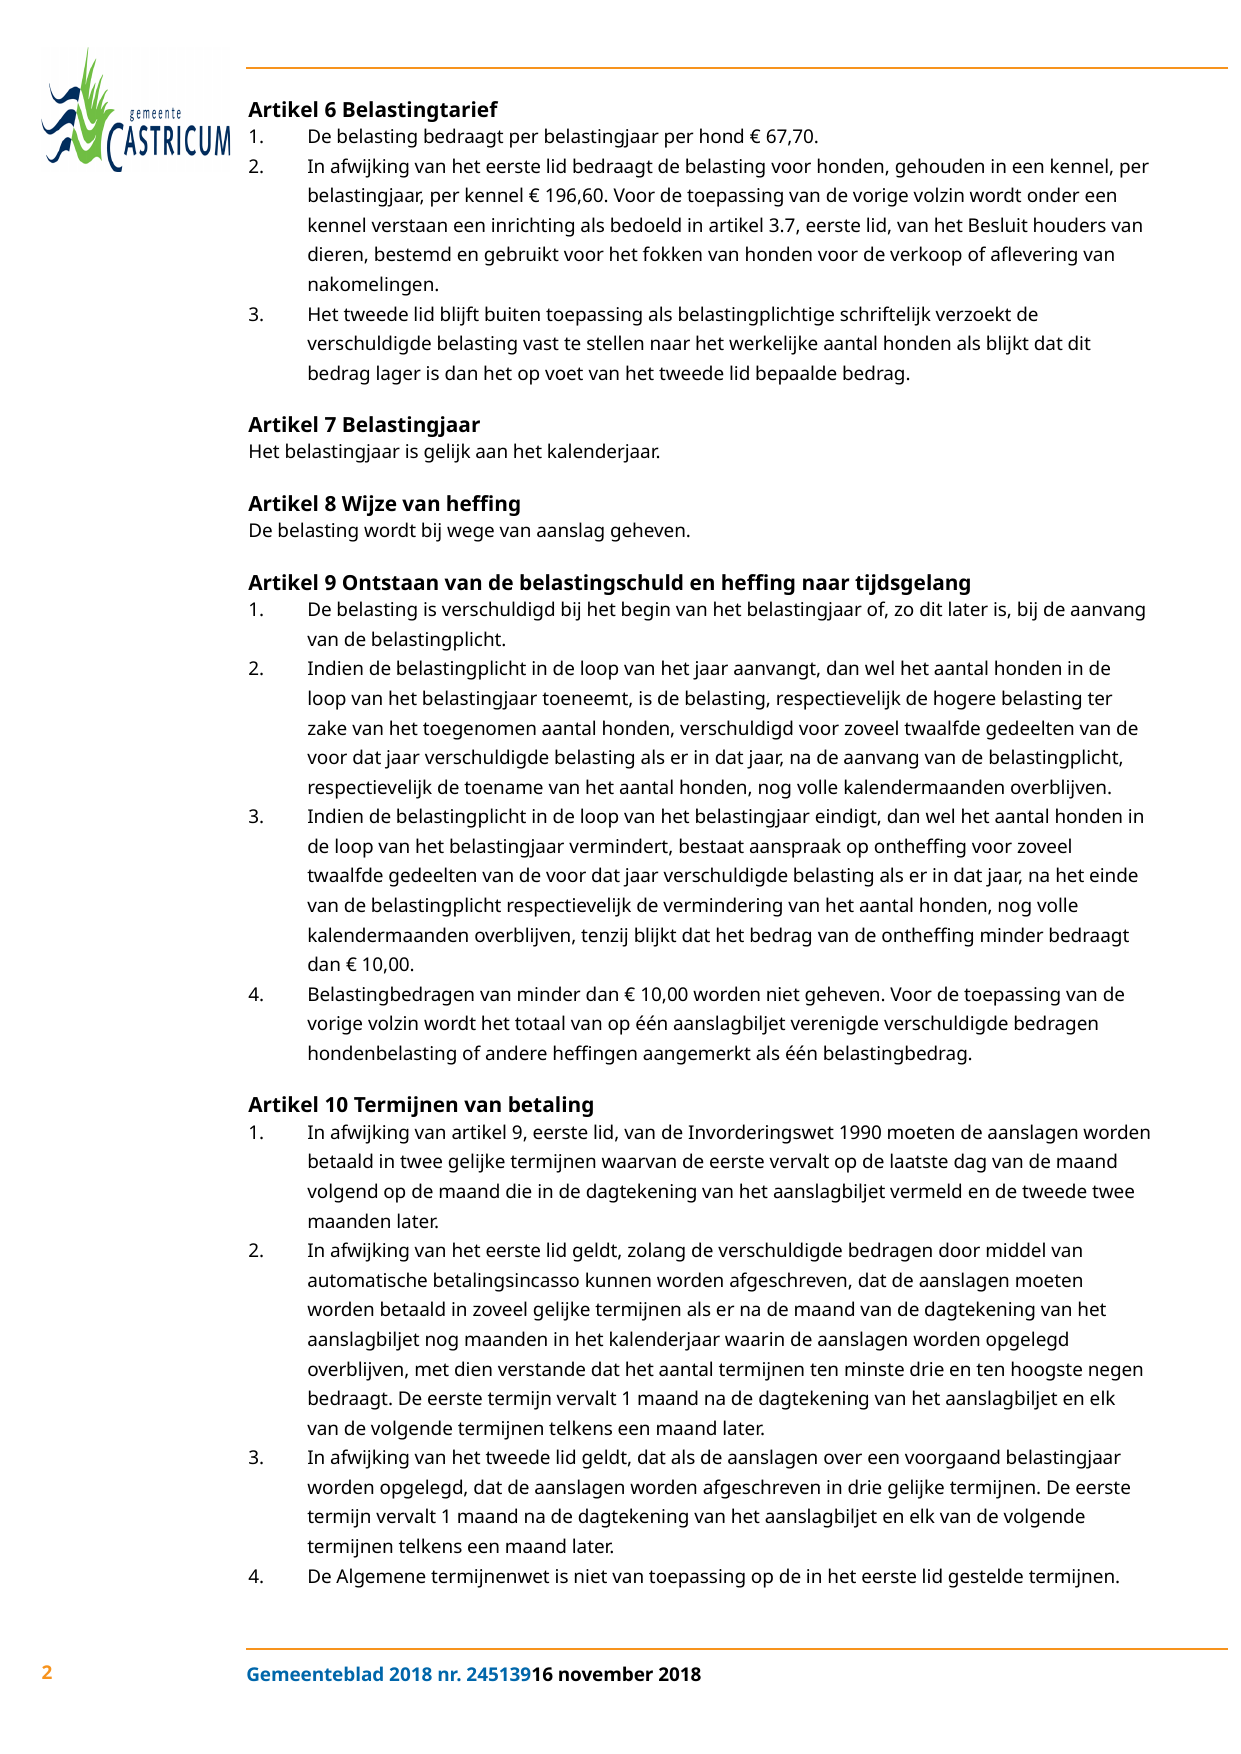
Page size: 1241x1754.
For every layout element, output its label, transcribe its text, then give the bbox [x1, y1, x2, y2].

text Artikel 8 Wijze van heffing [248, 489, 1152, 518]
text Artikel 9 Ontstaan van de belastingschuld en heffing naar tijdsgelang [248, 568, 1152, 596]
list In afwijking van het eerste lid bedraagt de belasting voor honden, gehouden in een kennel, per belastingjaar, per kennel € 196,60. Voor de toepassing van de vorige volzin wordt onder een kennel verstaan een inrichting als bedoeld in artikel 3.7, eerste lid, van het Besluit houders van dieren, bestemd en gebruikt voor het fokken van honden voor de verkoop of aflevering van nakomelingen. [248, 153, 1152, 297]
list In afwijking van het eerste lid geldt, zolang de verschuldigde bedragen door middel van automatische betalingsincasso kunnen worden afgeschreven, dat de aanslagen moeten worden betaald in zoveel gelijke termijnen als er na de maand van de dagtekening van het aanslagbiljet nog maanden in het kalenderjaar waarin de aanslagen worden opgelegd overblijven, met dien verstande dat het aantal termijnen ten minste drie en ten hoogste negen bedraagt. De eerste termijn vervalt 1 maand na de dagtekening van het aanslagbiljet en elk van de volgende termijnen telkens een maand later. [248, 1237, 1152, 1441]
text Het belastingjaar is gelijk aan het kalenderjaar. [248, 439, 1152, 464]
list Indien de belastingplicht in de loop van het belastingjaar eindigt, dan wel het aantal honden in de loop van het belastingjaar vermindert, bestaat aanspraak op ontheffing voor zoveel twaalfde gedeelten van de voor dat jaar verschuldigde belasting als er in dat jaar, na het einde van de belastingplicht respectievelijk de vermindering van het aantal honden, nog volle kalendermaanden overblijven, tenzij blijkt dat het bedrag van de ontheffing minder bedraagt dan € 10,00. [248, 803, 1152, 977]
picture [41, 47, 231, 172]
list De Algemene termijnenwet is niet van toepassing op de in het eerste lid gestelde termijnen. [248, 1563, 1152, 1588]
text Artikel 6 Belastingtarief [248, 95, 1152, 123]
list Het tweede lid blijft buiten toepassing als belastingplichtige schriftelijk verzoekt de verschuldigde belasting vast te stellen naar het werkelijke aantal honden als blijkt dat dit bedrag lager is dan het op voet van het tweede lid bepaalde bedrag. [248, 301, 1152, 386]
text Artikel 7 Belastingjaar [248, 410, 1152, 439]
list In afwijking van artikel 9, eerste lid, van de Invorderingswet 1990 moeten de aanslagen worden betaald in twee gelijke termijnen waarvan de eerste vervalt op de laatste dag van de maand volgend op de maand die in de dagtekening van het aanslagbiljet vermeld en de tweede twee maanden later. [248, 1119, 1152, 1233]
text Artikel 10 Termijnen van betaling [248, 1091, 1152, 1119]
list Belastingbedragen van minder dan € 10,00 worden niet geheven. Voor de toepassing van de vorige volzin wordt het totaal van op één aanslagbiljet verenigde verschuldigde bedragen hondenbelasting of andere heffingen aangemerkt als één belastingbedrag. [248, 981, 1152, 1066]
list De belasting bedraagt per belastingjaar per hond € 67,70. [248, 123, 1152, 149]
list De belasting is verschuldigd bij het begin van het belastingjaar of, zo dit later is, bij de aanvang van de belastingplicht. [248, 596, 1152, 652]
text De belasting wordt bij wege van aanslag geheven. [248, 518, 1152, 543]
list Indien de belastingplicht in de loop van het jaar aanvangt, dan wel het aantal honden in de loop van het belastingjaar toeneemt, is de belasting, respectievelijk de hogere belasting ter zake van het toegenomen aantal honden, verschuldigd voor zoveel twaalfde gedeelten van de voor dat jaar verschuldigde belasting als er in dat jaar, na de aanvang van de belastingplicht, respectievelijk de toename van het aantal honden, nog volle kalendermaanden overblijven. [248, 656, 1152, 800]
list In afwijking van het tweede lid geldt, dat als de aanslagen over een voorgaand belastingjaar worden opgelegd, dat de aanslagen worden afgeschreven in drie gelijke termijnen. De eerste termijn vervalt 1 maand na de dagtekening van het aanslagbiljet en elk van de volgende termijnen telkens een maand later. [248, 1444, 1152, 1559]
